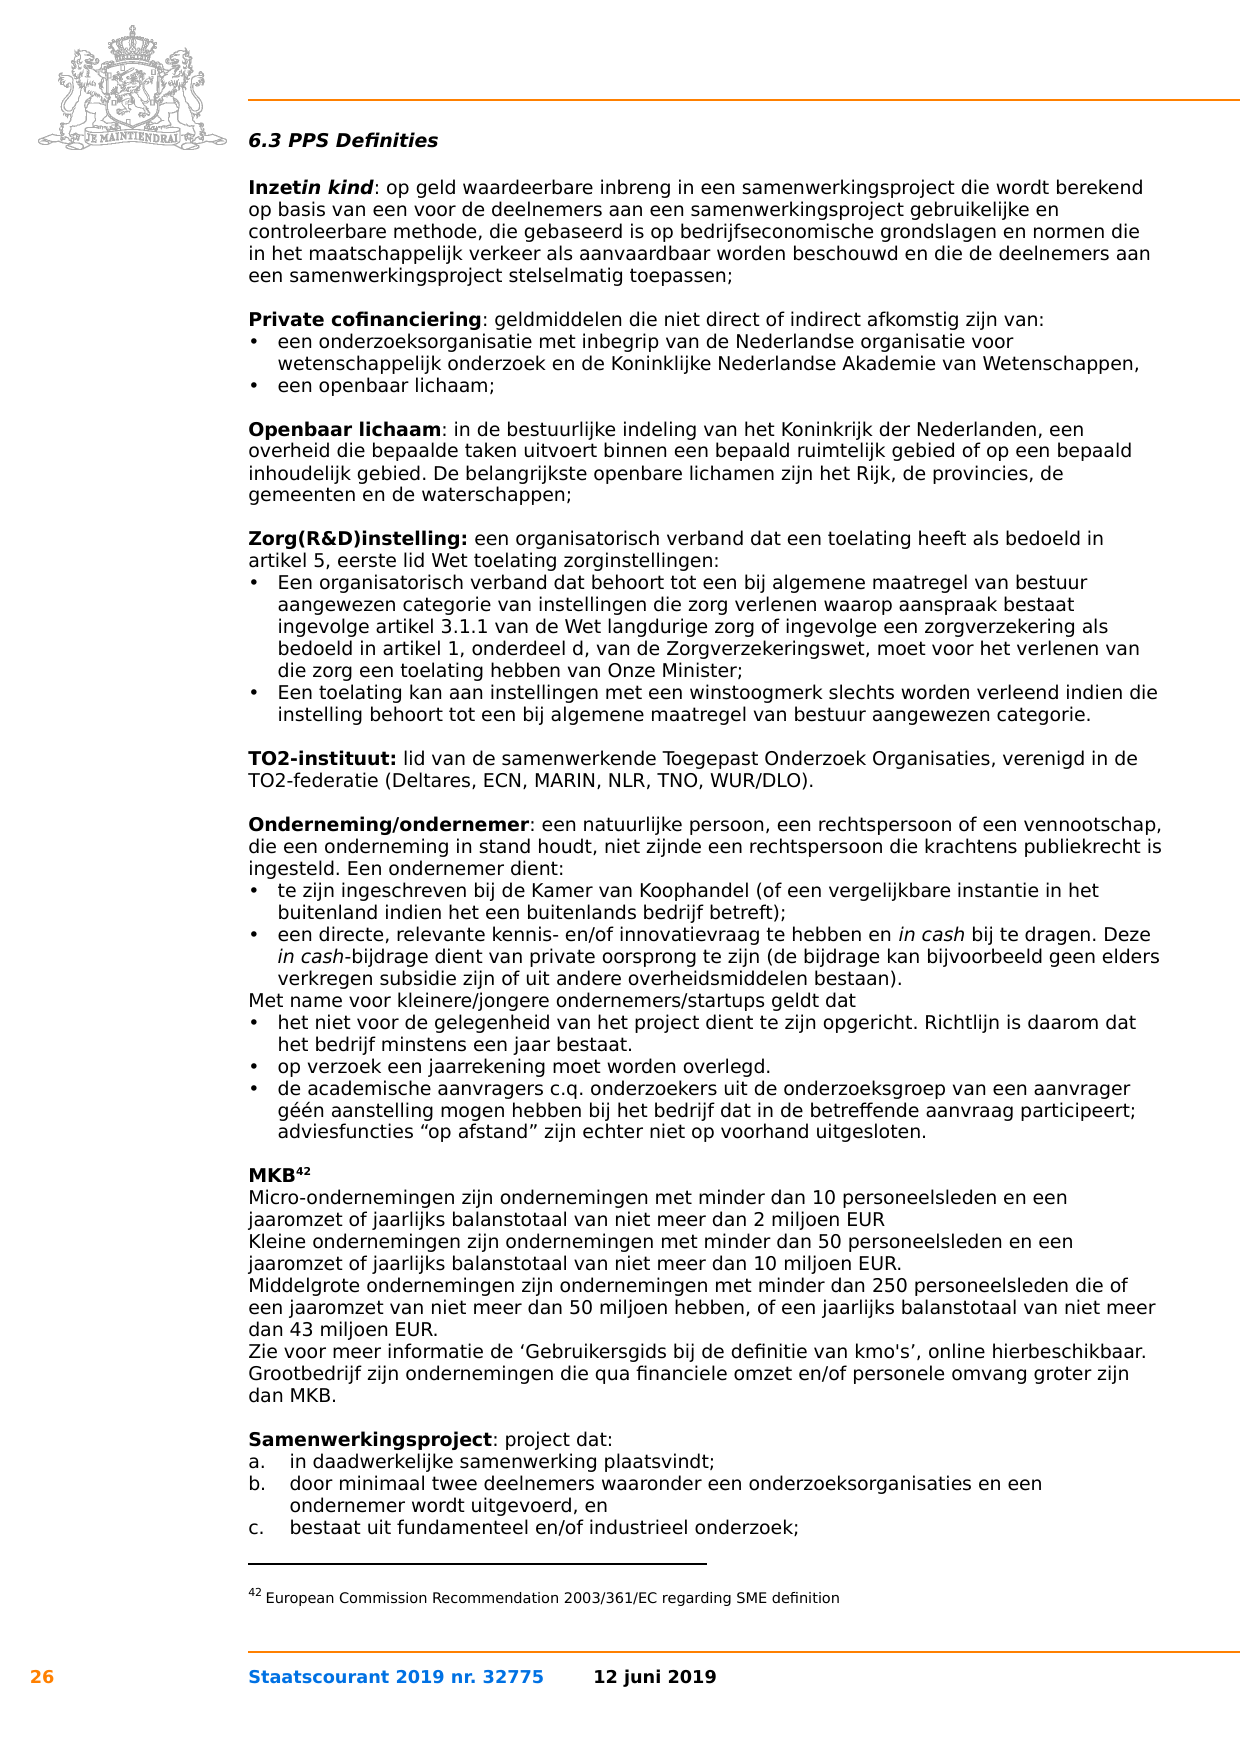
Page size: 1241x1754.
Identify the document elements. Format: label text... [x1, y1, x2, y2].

picture [38, 25, 227, 150]
text Kleine ondernemingen zijn ondernemingen met minder dan 50 personeelsleden en een jaaromzet of jaarlijks balanstotaal van niet meer dan 10 miljoen EUR. [248, 1231, 1163, 1275]
text • Een toelating kan aan instellingen met een winstoogmerk slechts worden verleend indien die instelling behoort tot een bij algemene maatregel van bestuur aangewezen categorie. [248, 682, 1163, 726]
text • te zijn ingeschreven bij de Kamer van Koophandel (of een vergelijkbare instantie in het buitenland indien het een buitenlands bedrijf betreft); [248, 880, 1163, 924]
text a. in daadwerkelijke samenwerking plaatsvindt; [248, 1451, 1163, 1473]
text Middelgrote ondernemingen zijn ondernemingen met minder dan 250 personeelsleden die of een jaaromzet van niet meer dan 50 miljoen hebben, of een jaarlijks balanstotaal van niet meer dan 43 miljoen EUR. [248, 1275, 1163, 1341]
text Zie voor meer informatie de ‘Gebruikersgids bij de definitie van kmo's’, online hierbeschikbaar. [248, 1341, 1163, 1363]
text • op verzoek een jaarrekening moet worden overlegd. [248, 1056, 1163, 1077]
text c. bestaat uit fundamenteel en/of industrieel onderzoek; [248, 1517, 1163, 1539]
text European Commission Recommendation 2003/361/EC regarding SME definition [248, 1586, 1163, 1608]
text Private cofinanciering: geldmiddelen die niet direct of indirect afkomstig zijn van: [248, 309, 1163, 331]
text Met name voor kleinere/jongere ondernemers/startups geldt dat [248, 989, 1163, 1012]
text Onderneming/ondernemer: een natuurlijke persoon, een rechtspersoon of een vennootschap, die een onderneming in stand houdt, niet zijnde een rechtspersoon die krachtens publiekrecht is ingesteld. Een ondernemer dient: [248, 814, 1163, 880]
text • de academische aanvragers c.q. onderzoekers uit de onderzoeksgroep van een aanvrager géén aanstelling mogen hebben bij het bedrijf dat in de betreffende aanvraag participeert; adviesfuncties “op afstand” zijn echter niet op voorhand uitgesloten. [248, 1077, 1163, 1143]
text • een openbaar lichaam; [248, 374, 1163, 397]
text TO2-instituut: lid van de samenwerkende Toegepast Onderzoek Organisaties, verenigd in de TO2-federatie (Deltares, ECN, MARIN, NLR, TNO, WUR/DLO). [248, 748, 1163, 792]
text Zorg(R&D)instelling: een organisatorisch verband dat een toelating heeft als bedoeld in artikel 5, eerste lid Wet toelating zorginstellingen: [248, 528, 1163, 572]
text Samenwerkingsproject: project dat: [248, 1429, 1163, 1451]
subtitle 6.3 PPS Definities [248, 130, 1163, 152]
text Openbaar lichaam: in de bestuurlijke indeling van het Koninkrijk der Nederlanden, een overheid die bepaalde taken uitvoert binnen een bepaald ruimtelijk gebied of op een bepaald inhoudelijk gebied. De belangrijkste openbare lichamen zijn het Rijk, de provincies, de gemeenten en de waterschappen; [248, 418, 1163, 506]
text • een directe, relevante kennis- en/of innovatievraag te hebben en in cash bij te dragen. Deze in cash-bijdrage dient van private oorsprong te zijn (de bijdrage kan bijvoorbeeld geen elders verkregen subsidie zijn of uit andere overheidsmiddelen bestaan). [248, 924, 1163, 989]
text Micro-ondernemingen zijn ondernemingen met minder dan 10 personeelsleden en een jaaromzet of jaarlijks balanstotaal van niet meer dan 2 miljoen EUR [248, 1187, 1163, 1231]
text Inzetin kind: op geld waardeerbare inbreng in een samenwerkingsproject die wordt berekend op basis van een voor de deelnemers aan een samenwerkingsproject gebruikelijke en controleerbare methode, die gebaseerd is op bedrijfseconomische grondslagen en normen die in het maatschappelijk verkeer als aanvaardbaar worden beschouwd en die de deelnemers aan een samenwerkingsproject stelselmatig toepassen; [248, 177, 1163, 287]
text • het niet voor de gelegenheid van het project dient te zijn opgericht. Richtlijn is daarom dat het bedrijf minstens een jaar bestaat. [248, 1012, 1163, 1056]
text • Een organisatorisch verband dat behoort tot een bij algemene maatregel van bestuur aangewezen categorie van instellingen die zorg verlenen waarop aanspraak bestaat ingevolge artikel 3.1.1 van de Wet langdurige zorg of ingevolge een zorgverzekering als bedoeld in artikel 1, onderdeel d, van de Zorgverzekeringswet, moet voor het verlenen van die zorg een toelating hebben van Onze Minister; [248, 572, 1163, 682]
text Grootbedrijf zijn ondernemingen die qua financiele omzet en/of personele omvang groter zijn dan MKB. [248, 1363, 1163, 1407]
text MKB [248, 1165, 1163, 1187]
text b. door minimaal twee deelnemers waaronder een onderzoeksorganisaties en een ondernemer wordt uitgevoerd, en [248, 1473, 1163, 1517]
text • een onderzoeksorganisatie met inbegrip van de Nederlandse organisatie voor wetenschappelijk onderzoek en de Koninklijke Nederlandse Akademie van Wetenschappen, [248, 331, 1163, 374]
